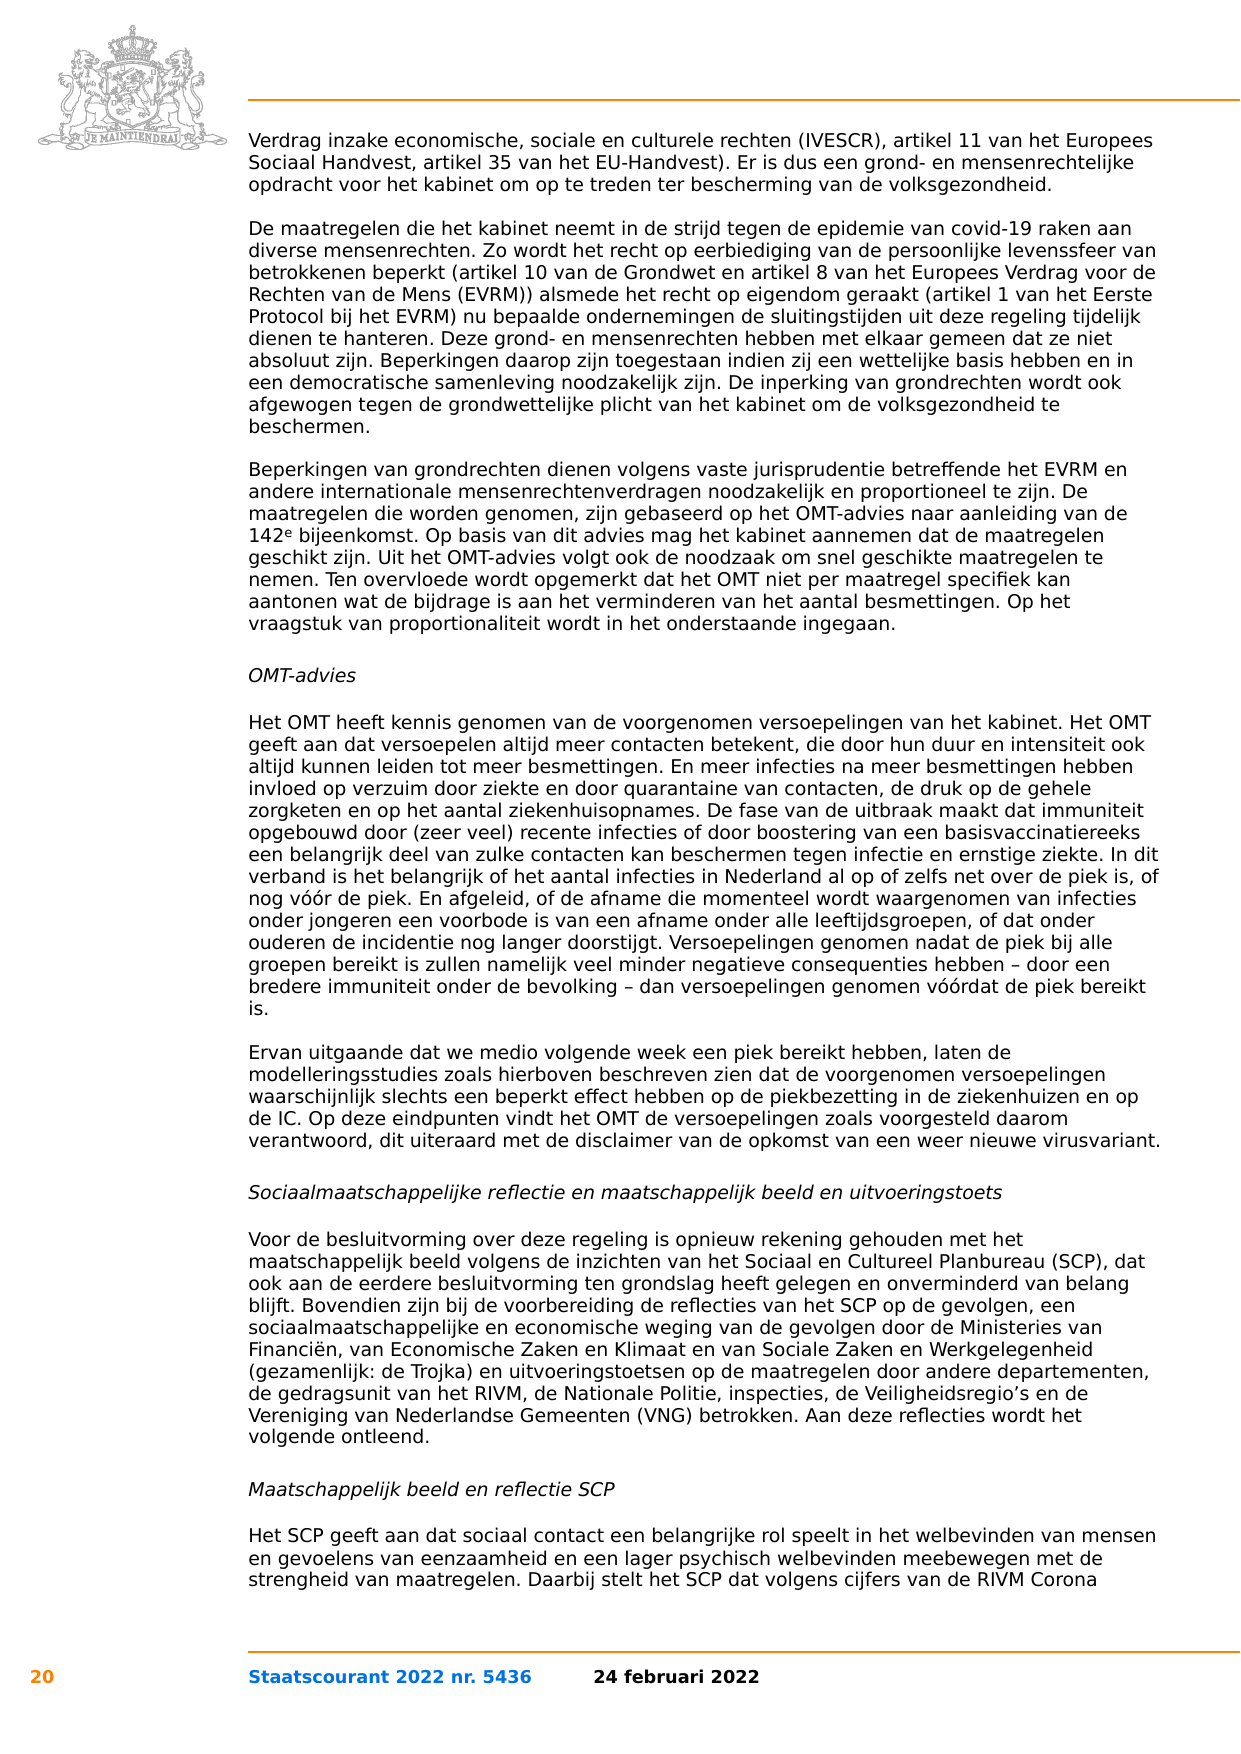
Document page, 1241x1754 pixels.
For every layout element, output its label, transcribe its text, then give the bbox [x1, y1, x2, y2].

text Ervan uitgaande dat we medio volgende week een piek bereikt hebben, laten de modelleringsstudies zoals hierboven beschreven zien dat de voorgenomen versoepelingen waarschijnlijk slechts een beperkt effect hebben op de piekbezetting in de ziekenhuizen en op de IC. Op deze eindpunten vindt het OMT de versoepelingen zoals voorgesteld daarom verantwoord, dit uiteraard met de disclaimer van de opkomst van een weer nieuwe virusvariant. [248, 1042, 1163, 1152]
subtitle OMT-advies [248, 665, 1163, 687]
subtitle Sociaalmaatschappelijke reflectie en maatschappelijk beeld en uitvoeringstoets [248, 1182, 1163, 1204]
text Voor de besluitvorming over deze regeling is opnieuw rekening gehouden met het maatschappelijk beeld volgens de inzichten van het Sociaal en Cultureel Planbureau (SCP), dat ook aan de eerdere besluitvorming ten grondslag heeft gelegen en onverminderd van belang blijft. Bovendien zijn bij de voorbereiding de reflecties van het SCP op de gevolgen, een sociaalmaatschappelijke en economische weging van de gevolgen door de Ministeries van Financiën, van Economische Zaken en Klimaat en van Sociale Zaken en Werkgelegenheid (gezamenlijk: de Trojka) en uitvoeringstoetsen op de maatregelen door andere departementen, de gedragsunit van het RIVM, de Nationale Politie, inspecties, de Veiligheidsregio’s en de Vereniging van Nederlandse Gemeenten (VNG) betrokken. Aan deze reflecties wordt het volgende ontleend. [248, 1229, 1163, 1448]
subtitle Maatschappelijk beeld en reflectie SCP [248, 1478, 1163, 1500]
picture [38, 25, 227, 150]
text Het OMT heeft kennis genomen van de voorgenomen versoepelingen van het kabinet. Het OMT geeft aan dat versoepelen altijd meer contacten betekent, die door hun duur en intensiteit ook altijd kunnen leiden tot meer besmettingen. En meer infecties na meer besmettingen hebben invloed op verzuim door ziekte en door quarantaine van contacten, de druk op de gehele zorgketen en op het aantal ziekenhuisopnames. De fase van de uitbraak maakt dat immuniteit opgebouwd door (zeer veel) recente infecties of door boostering van een basisvaccinatiereeks een belangrijk deel van zulke contacten kan beschermen tegen infectie en ernstige ziekte. In dit verband is het belangrijk of het aantal infecties in Nederland al op of zelfs net over de piek is, of nog vóór de piek. En afgeleid, of de afname die momenteel wordt waargenomen van infecties onder jongeren een voorbode is van een afname onder alle leeftijdsgroepen, of dat onder ouderen de incidentie nog langer doorstijgt. Versoepelingen genomen nadat de piek bij alle groepen bereikt is zullen namelijk veel minder negatieve consequenties hebben – door een bredere immuniteit onder de bevolking – dan versoepelingen genomen vóórdat de piek bereikt is. [248, 712, 1163, 1020]
text Verdrag inzake economische, sociale en culturele rechten (IVESCR), artikel 11 van het Europees Sociaal Handvest, artikel 35 van het EU-Handvest). Er is dus een grond- en mensenrechtelijke opdracht voor het kabinet om op te treden ter bescherming van de volksgezondheid. [248, 130, 1163, 196]
text Het SCP geeft aan dat sociaal contact een belangrijke rol speelt in het welbevinden van mensen en gevoelens van eenzaamheid en een lager psychisch welbevinden meebewegen met de strengheid van maatregelen. Daarbij stelt het SCP dat volgens cijfers van de RIVM Corona [248, 1525, 1163, 1591]
text De maatregelen die het kabinet neemt in de strijd tegen de epidemie van covid-19 raken aan diverse mensenrechten. Zo wordt het recht op eerbiediging van de persoonlijke levenssfeer van betrokkenen beperkt (artikel 10 van de Grondwet en artikel 8 van het Europees Verdrag voor de Rechten van de Mens (EVRM)) alsmede het recht op eigendom geraakt (artikel 1 van het Eerste Protocol bij het EVRM) nu bepaalde ondernemingen de sluitingstijden uit deze regeling tijdelijk dienen te hanteren. Deze grond- en mensenrechten hebben met elkaar gemeen dat ze niet absoluut zijn. Beperkingen daarop zijn toegestaan indien zij een wettelijke basis hebben en in een democratische samenleving noodzakelijk zijn. De inperking van grondrechten wordt ook afgewogen tegen de grondwettelijke plicht van het kabinet om de volksgezondheid te beschermen. [248, 218, 1163, 437]
text Beperkingen van grondrechten dienen volgens vaste jurisprudentie betreffende het EVRM en andere internationale mensenrechtenverdragen noodzakelijk en proportioneel te zijn. De maatregelen die worden genomen, zijn gebaseerd op het OMT-advies naar aanleiding van de 142e bijeenkomst. Op basis van dit advies mag het kabinet aannemen dat de maatregelen geschikt zijn. Uit het OMT-advies volgt ook de noodzaak om snel geschikte maatregelen te nemen. Ten overvloede wordt opgemerkt dat het OMT niet per maatregel specifiek kan aantonen wat de bijdrage is aan het verminderen van het aantal besmettingen. Op het vraagstuk van proportionaliteit wordt in het onderstaande ingegaan. [248, 459, 1163, 635]
